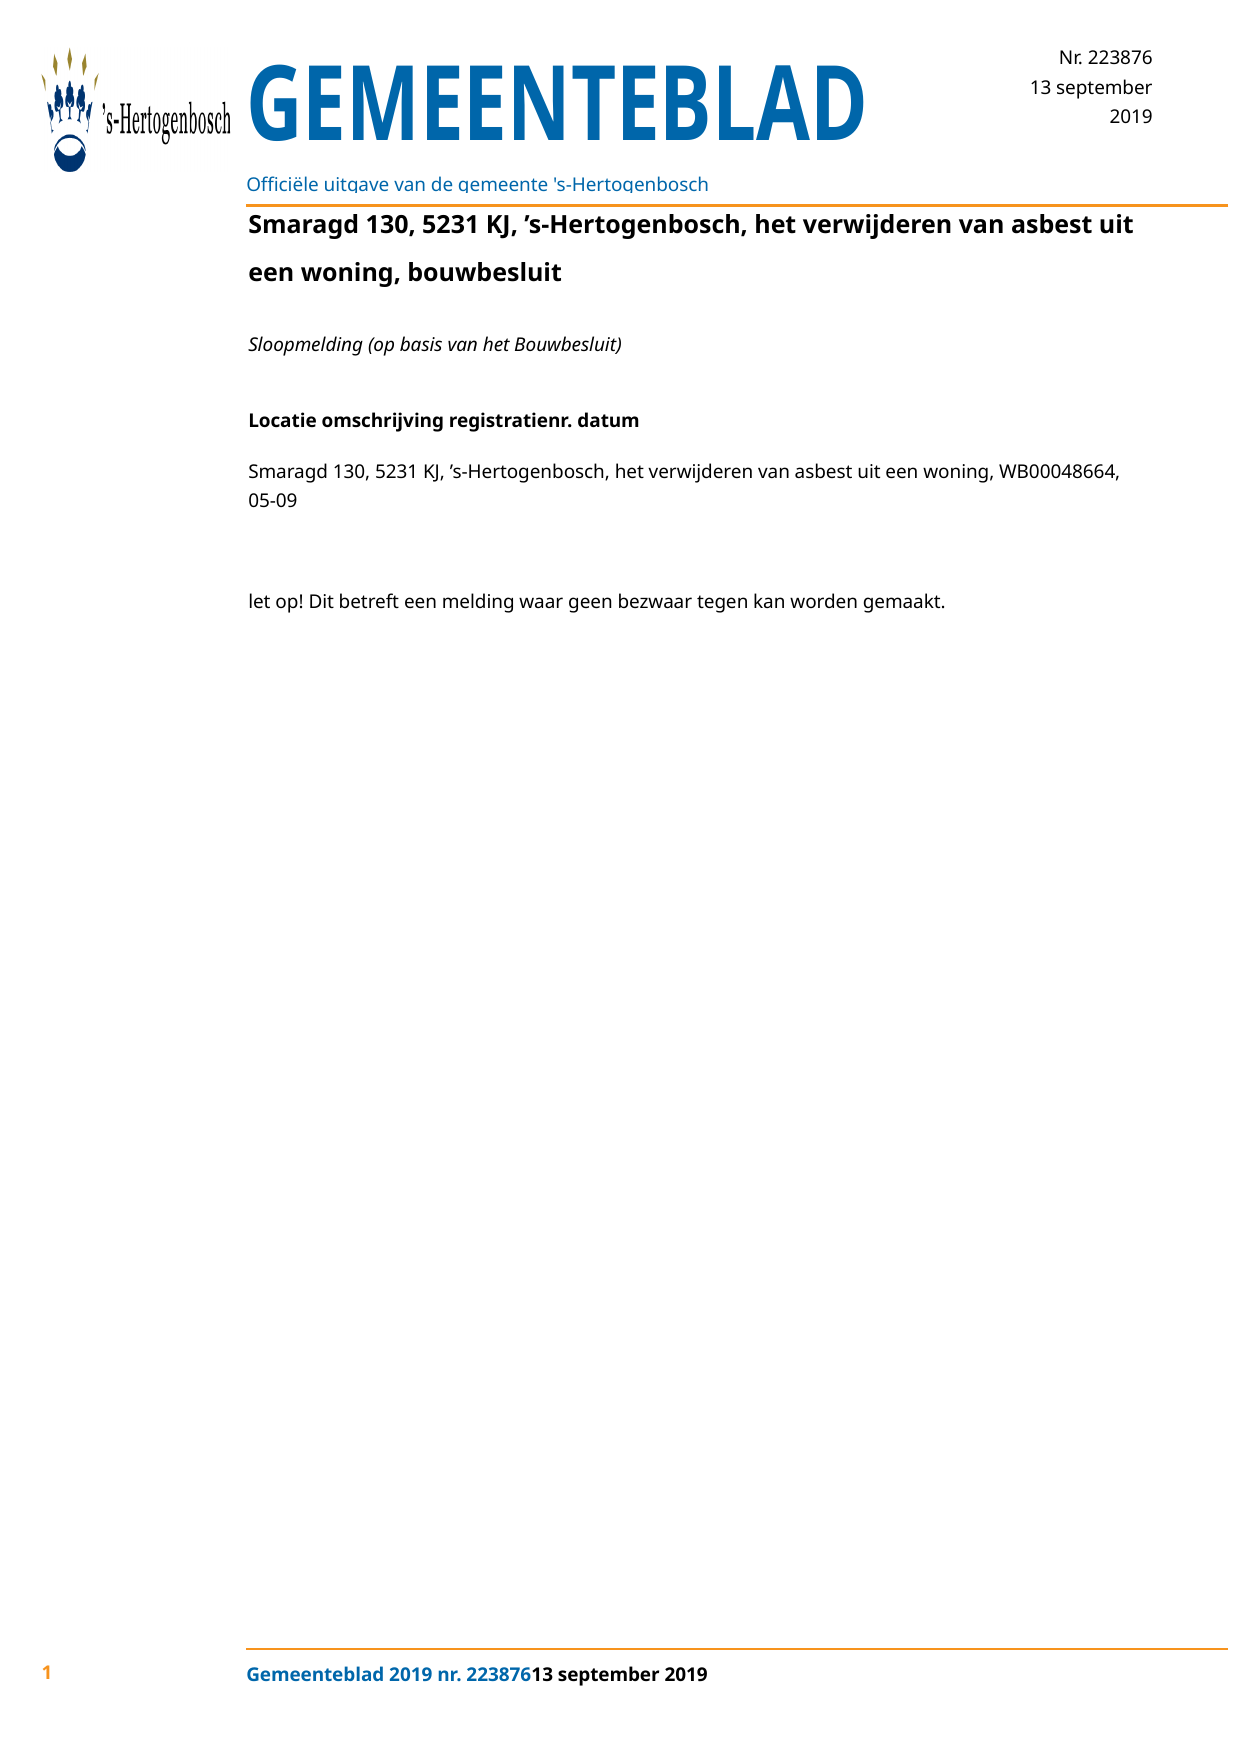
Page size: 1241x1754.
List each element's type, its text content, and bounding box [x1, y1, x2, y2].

text Sloopmelding (op basis van het Bouwbesluit) [248, 331, 1152, 357]
text Smaragd 130, 5231 KJ, ’s-Hertogenbosch, het verwijderen van asbest uit een woning, bouwbesluit [248, 207, 1152, 288]
text Smaragd 130, 5231 KJ, ’s-Hertogenbosch, het verwijderen van asbest uit een woning, WB00048664, 05-09 [248, 458, 1152, 513]
text Locatie omschrijving registratienr. datum [248, 408, 1152, 433]
picture [41, 47, 231, 172]
text let op! Dit betreft een melding waar geen bezwaar tegen kan worden gemaakt. [248, 588, 1152, 614]
